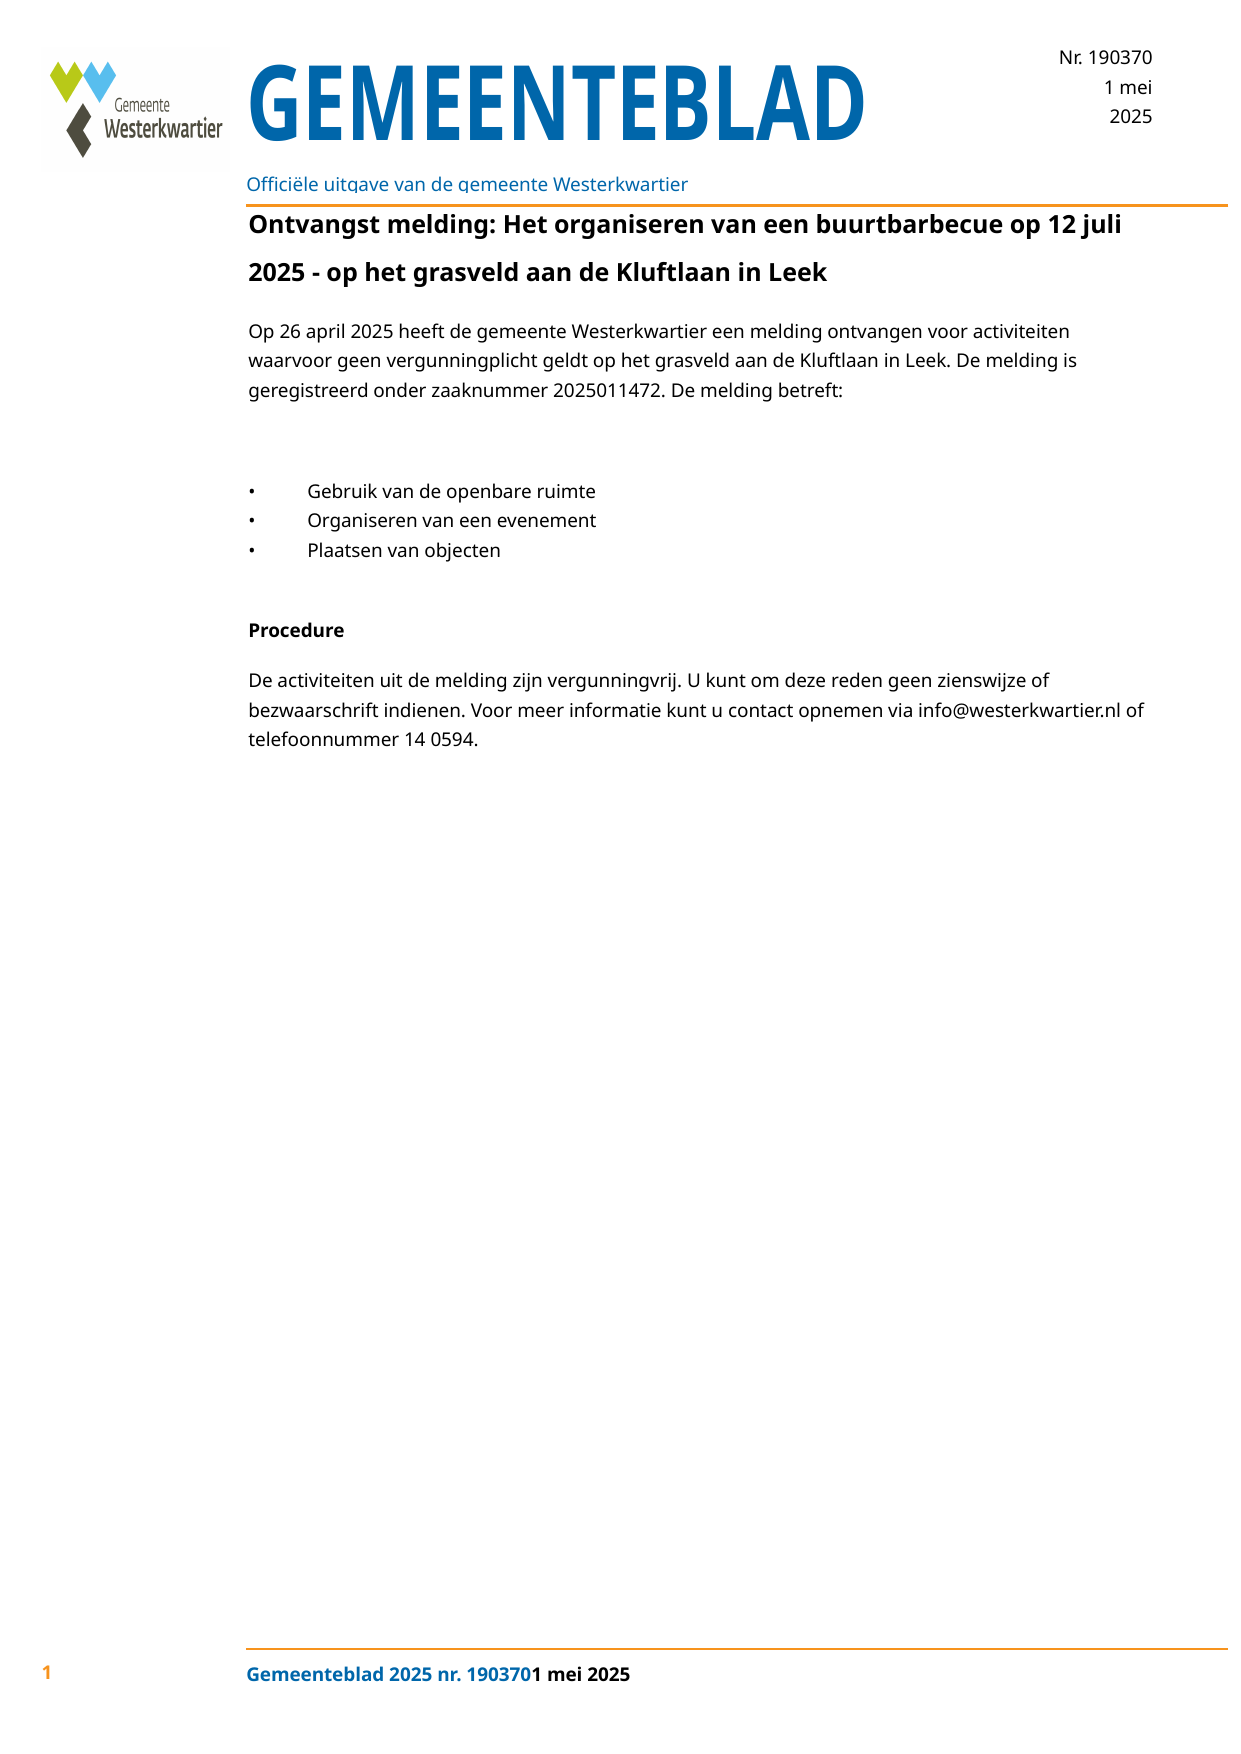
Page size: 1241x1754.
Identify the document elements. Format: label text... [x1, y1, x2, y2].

list Organiseren van een evenement [248, 507, 1152, 533]
list Plaatsen van objecten [248, 537, 1152, 563]
text De activiteiten uit de melding zijn vergunningvrij. U kunt om deze reden geen zienswijze of bezwaarschrift indienen. Voor meer informatie kunt u contact opnemen via info@westerkwartier.nl of telefoonnummer 14 0594. [248, 667, 1152, 752]
picture [41, 47, 231, 172]
text Ontvangst melding: Het organiseren van een buurtbarbecue op 12 juli 2025 - op het grasveld aan de Kluftlaan in Leek [248, 207, 1152, 288]
text Procedure [248, 617, 1152, 643]
list Gebruik van de openbare ruimte [248, 478, 1152, 504]
text Op 26 april 2025 heeft de gemeente Westerkwartier een melding ontvangen voor activiteiten waarvoor geen vergunningplicht geldt op het grasveld aan de Kluftlaan in Leek. De melding is geregistreerd onder zaaknummer 2025011472. De melding betreft: [248, 318, 1152, 403]
